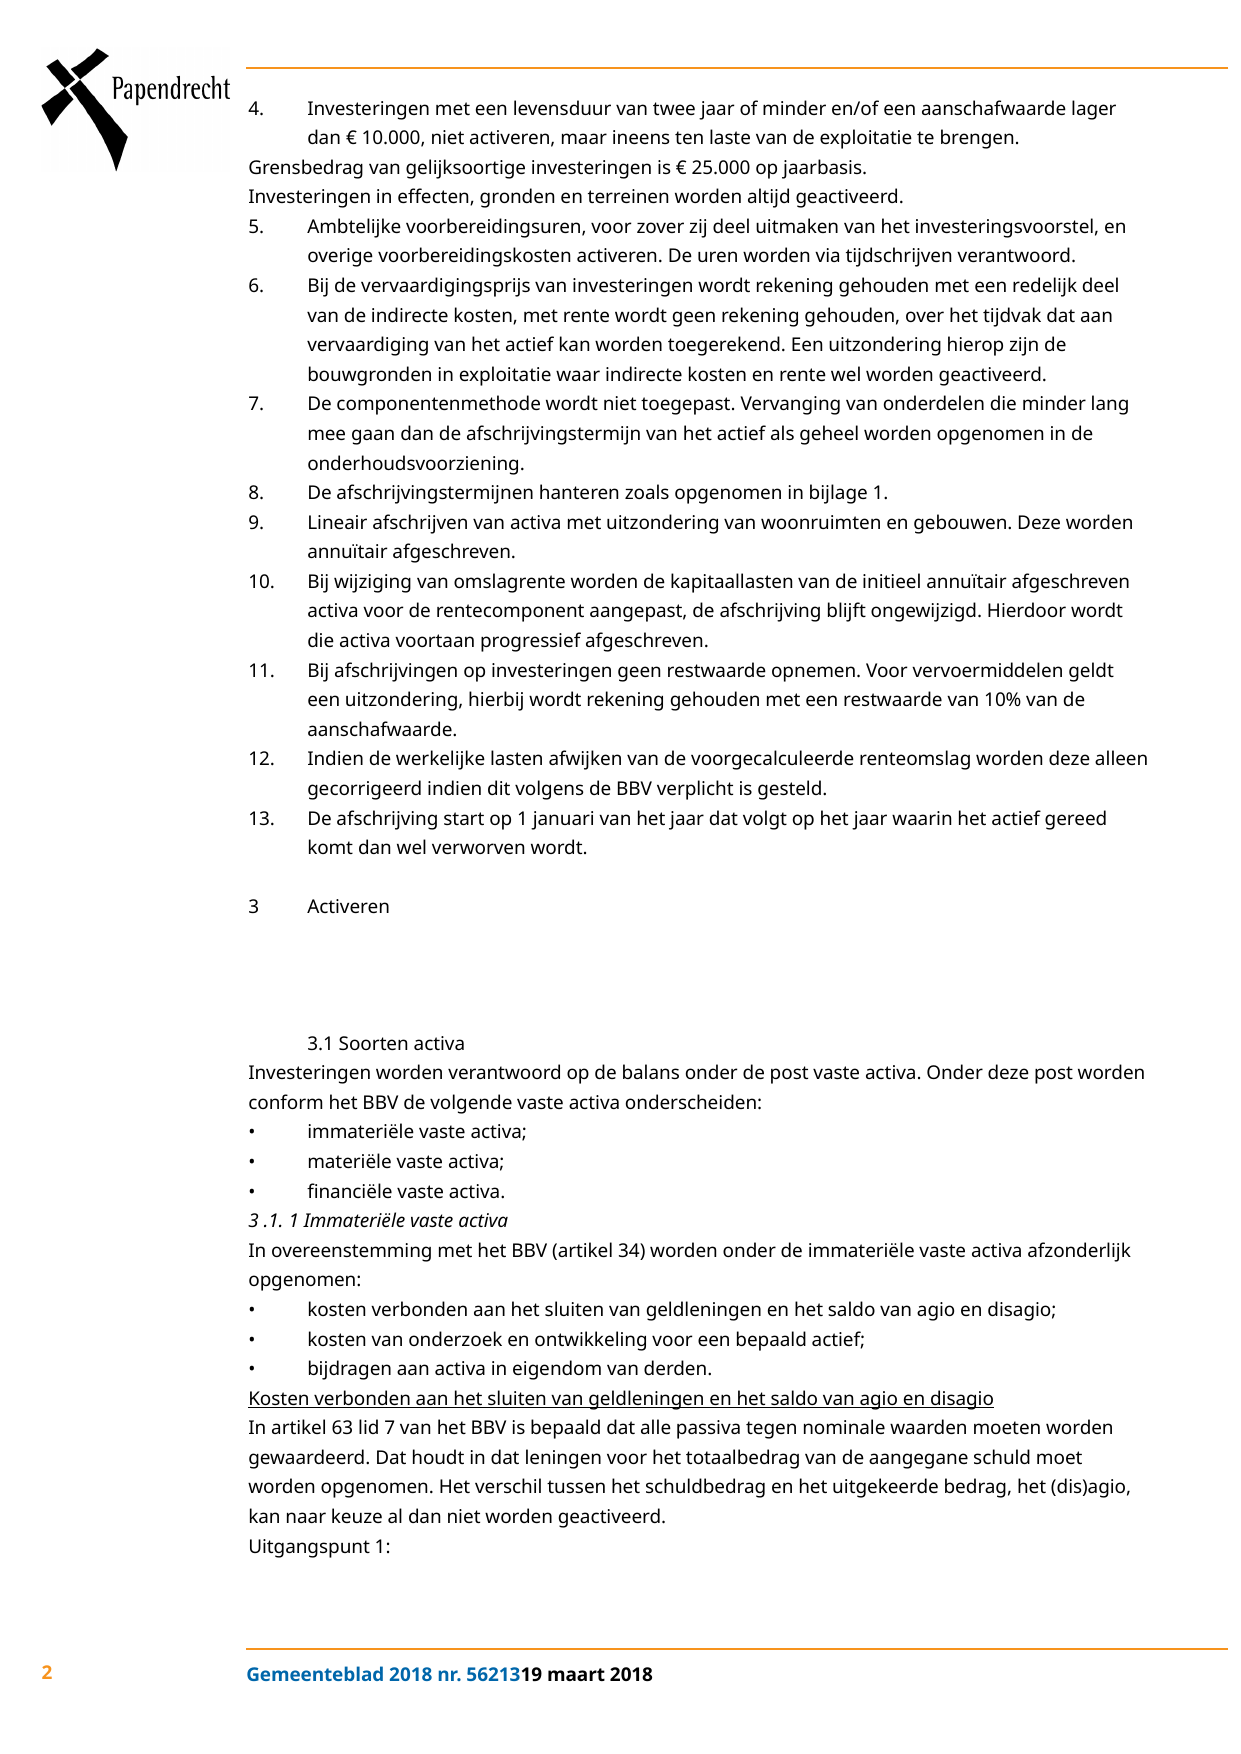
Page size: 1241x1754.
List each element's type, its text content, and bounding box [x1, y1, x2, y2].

list Bij wijziging van omslagrente worden de kapitaallasten van de initieel annuïtair afgeschreven activa voor de rentecomponent aangepast, de afschrijving blijft ongewijzigd. Hierdoor wordt die activa voortaan progressief afgeschreven. [248, 568, 1152, 653]
list materiële vaste activa; [248, 1148, 1152, 1174]
text Kosten verbonden aan het sluiten van geldleningen en het saldo van agio en disagio [248, 1385, 1152, 1411]
list Indien de werkelijke lasten afwijken van de voorgecalculeerde renteomslag worden deze alleen gecorrigeerd indien dit volgens de BBV verplicht is gesteld. [248, 746, 1152, 801]
text In artikel 63 lid 7 van het BBV is bepaald dat alle passiva tegen nominale waarden moeten worden gewaardeerd. Dat houdt in dat leningen voor het totaalbedrag van de aangegane schuld moet worden opgenomen. Het verschil tussen het schuldbedrag en het uitgekeerde bedrag, het (dis)agio, kan naar keuze al dan niet worden geactiveerd. [248, 1414, 1152, 1529]
list kosten van onderzoek en ontwikkeling voor een bepaald actief; [248, 1326, 1152, 1351]
list 3.1 Soorten activa [248, 1030, 1152, 1056]
text Investeringen worden verantwoord op de balans onder de post vaste activa. Onder deze post worden conform het BBV de volgende vaste activa onderscheiden: [248, 1059, 1152, 1115]
text Investeringen in effecten, gronden en terreinen worden altijd geactiveerd. [248, 183, 1152, 209]
text 3 .1. 1 Immateriële vaste activa [248, 1207, 1152, 1233]
list Activeren [248, 893, 1152, 919]
text Grensbedrag van gelijksoortige investeringen is € 25.000 op jaarbasis. [248, 154, 1152, 180]
picture [41, 47, 231, 172]
list bijdragen aan activa in eigendom van derden. [248, 1355, 1152, 1381]
list Investeringen met een levensduur van twee jaar of minder en/of een aanschafwaarde lager dan € 10.000, niet activeren, maar ineens ten laste van de exploitatie te brengen. [248, 95, 1152, 150]
list De componentenmethode wordt niet toegepast. Vervanging van onderdelen die minder lang mee gaan dan de afschrijvingstermijn van het actief als geheel worden opgenomen in de onderhoudsvoorziening. [248, 391, 1152, 476]
list Bij de vervaardigingsprijs van investeringen wordt rekening gehouden met een redelijk deel van de indirecte kosten, met rente wordt geen rekening gehouden, over het tijdvak dat aan vervaardiging van het actief kan worden toegerekend. Een uitzondering hierop zijn de bouwgronden in exploitatie waar indirecte kosten en rente wel worden geactiveerd. [248, 272, 1152, 387]
text Uitgangspunt 1: [248, 1533, 1152, 1558]
text In overeenstemming met het BBV (artikel 34) worden onder de immateriële vaste activa afzonderlijk opgenomen: [248, 1237, 1152, 1292]
list Ambtelijke voorbereidingsuren, voor zover zij deel uitmaken van het investeringsvoorstel, en overige voorbereidingskosten activeren. De uren worden via tijdschrijven verantwoord. [248, 213, 1152, 268]
list kosten verbonden aan het sluiten van geldleningen en het saldo van agio en disagio; [248, 1296, 1152, 1322]
list Lineair afschrijven van activa met uitzondering van woonruimten en gebouwen. Deze worden annuïtair afgeschreven. [248, 509, 1152, 564]
list De afschrijving start op 1 januari van het jaar dat volgt op het jaar waarin het actief gereed komt dan wel verworven wordt. [248, 805, 1152, 860]
list financiële vaste activa. [248, 1178, 1152, 1203]
list Bij afschrijvingen op investeringen geen restwaarde opnemen. Voor vervoermiddelen geldt een uitzondering, hierbij wordt rekening gehouden met een restwaarde van 10% van de aanschafwaarde. [248, 657, 1152, 742]
list De afschrijvingstermijnen hanteren zoals opgenomen in bijlage 1. [248, 479, 1152, 505]
list immateriële vaste activa; [248, 1119, 1152, 1144]
